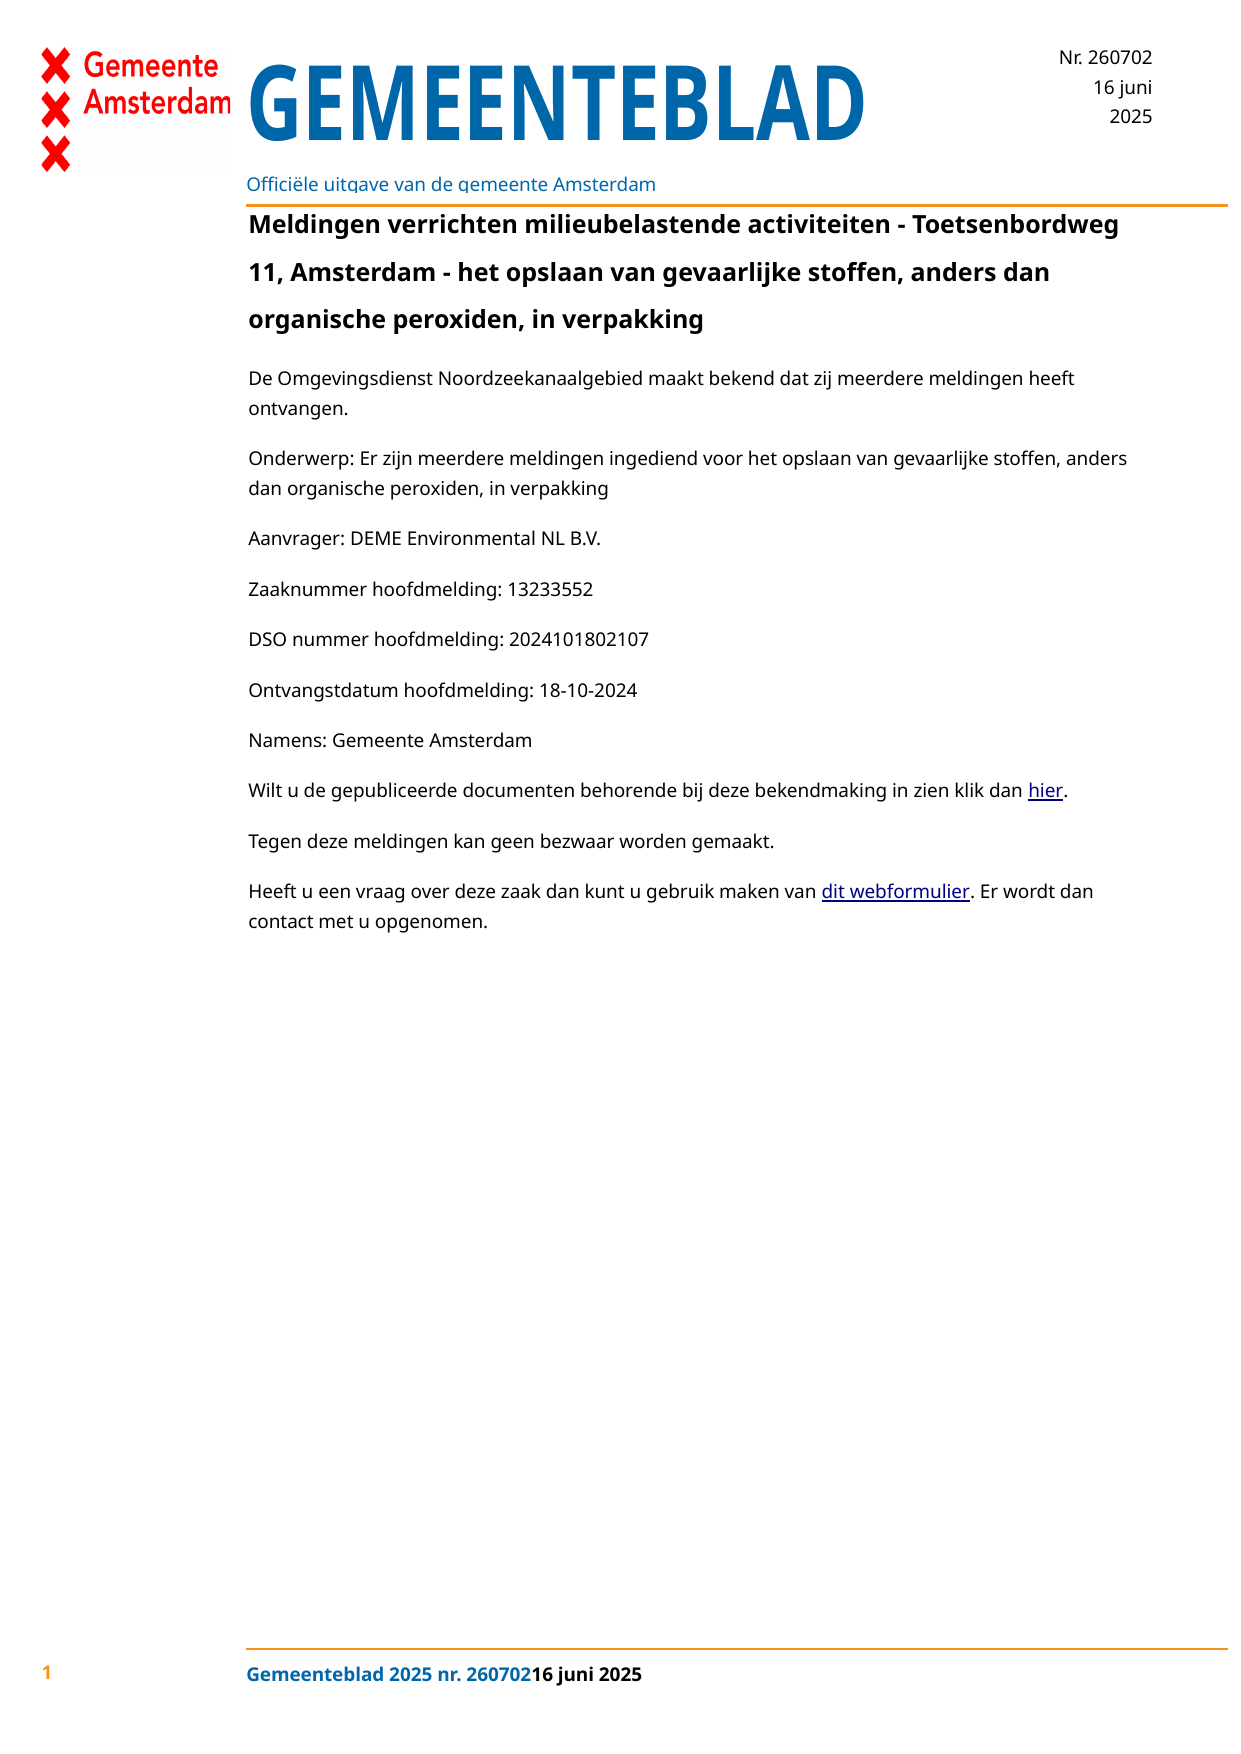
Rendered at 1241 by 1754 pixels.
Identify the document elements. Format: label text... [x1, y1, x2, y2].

text Zaaknummer hoofdmelding: 13233552 [248, 576, 1152, 602]
text Ontvangstdatum hoofdmelding: 18-10-2024 [248, 677, 1152, 702]
text Heeft u een vraag over deze zaak dan kunt u gebruik maken van dit webformulier. Er wordt dan contact met u opgenomen. [248, 878, 1152, 934]
text Aanvrager: DEME Environmental NL B.V. [248, 526, 1152, 551]
text Onderwerp: Er zijn meerdere meldingen ingediend voor het opslaan van gevaarlijke stoffen, anders dan organische peroxiden, in verpakking [248, 446, 1152, 501]
text Namens: Gemeente Amsterdam [248, 727, 1152, 753]
text Meldingen verrichten milieubelastende activiteiten - Toetsenbordweg 11, Amsterdam - het opslaan van gevaarlijke stoffen, anders dan organische peroxiden, in verpakking [248, 207, 1152, 336]
text DSO nummer hoofdmelding: 2024101802107 [248, 626, 1152, 652]
text Tegen deze meldingen kan geen bezwaar worden gemaakt. [248, 828, 1152, 854]
picture [41, 47, 231, 172]
text De Omgevingsdienst Noordzeekanaalgebied maakt bekend dat zij meerdere meldingen heeft ontvangen. [248, 366, 1152, 421]
text Wilt u de gepubliceerde documenten behorende bij deze bekendmaking in zien klik dan hier. [248, 778, 1152, 803]
